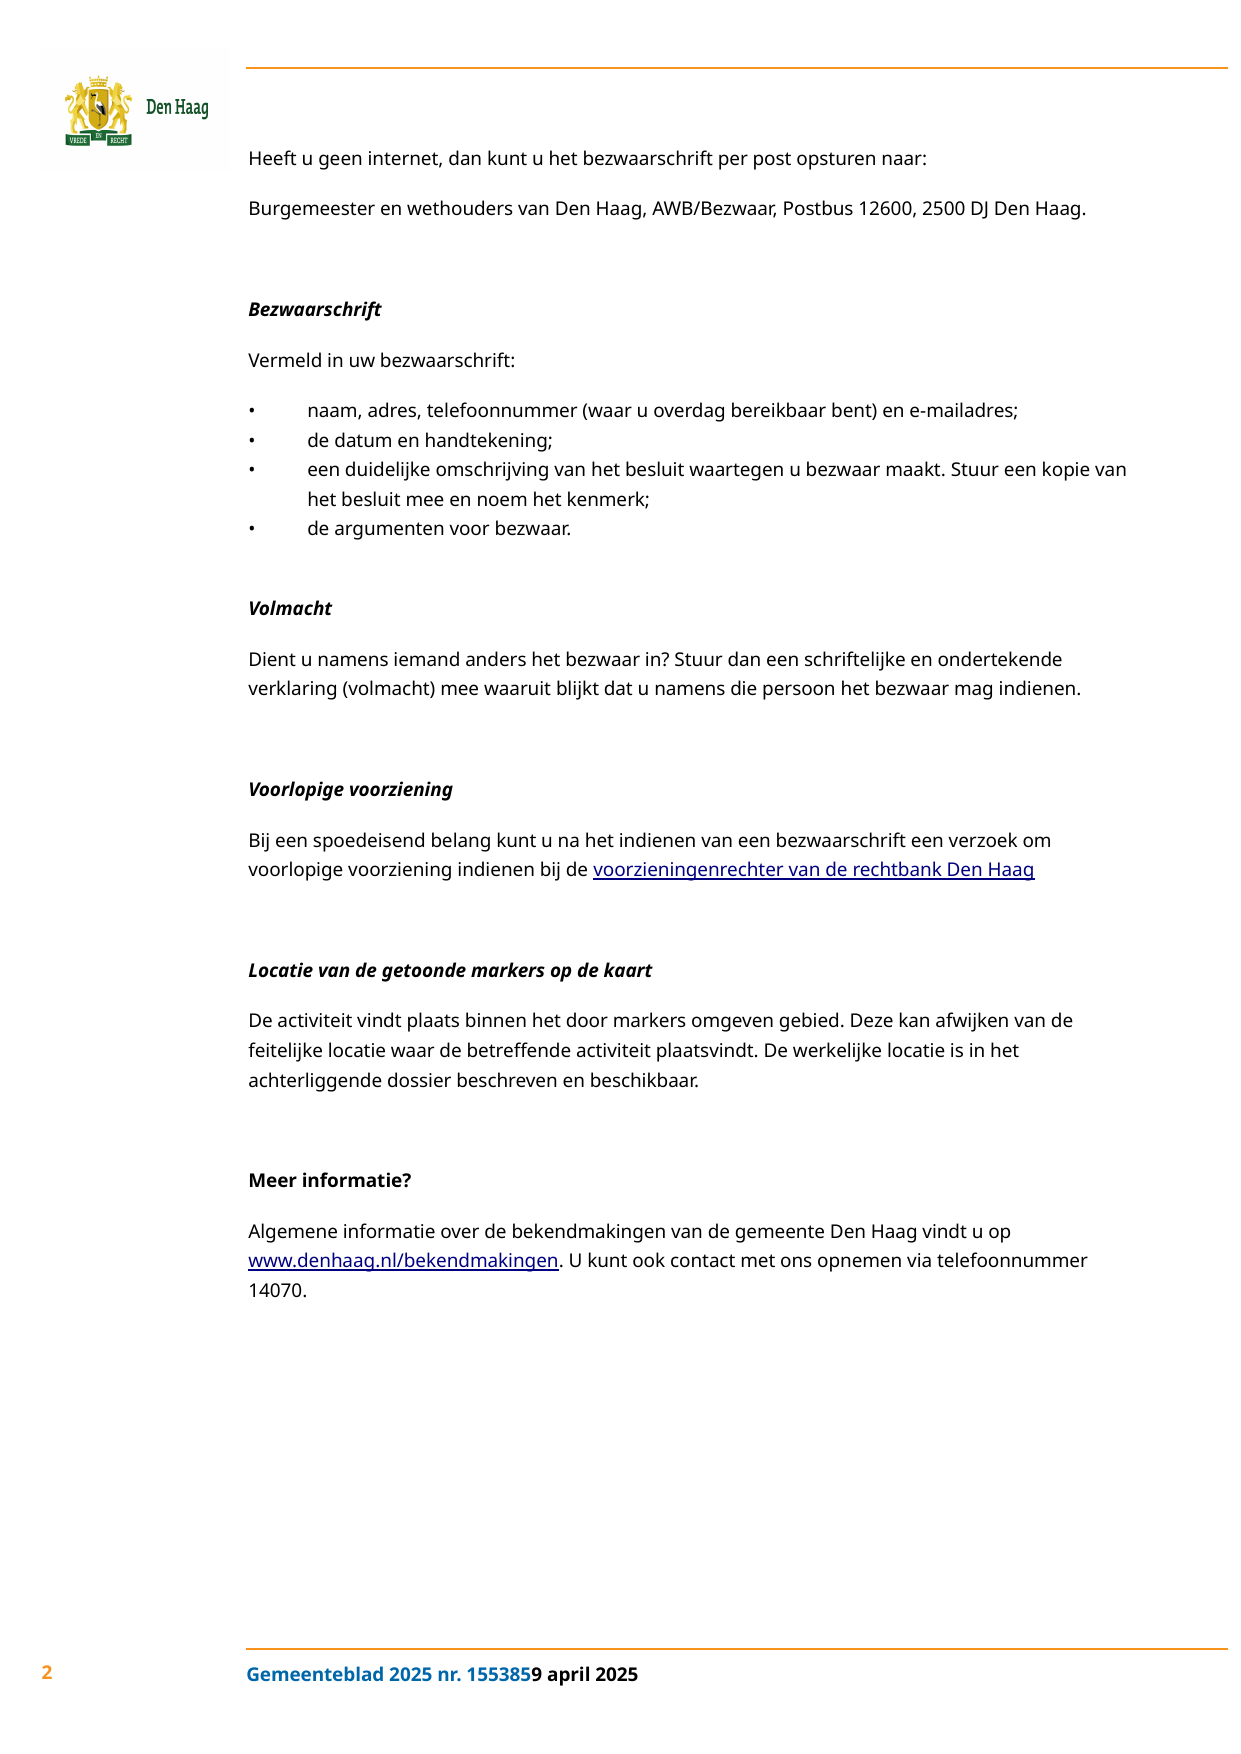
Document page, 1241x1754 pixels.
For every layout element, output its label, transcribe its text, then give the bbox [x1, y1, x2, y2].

text Voorlopige voorziening [248, 776, 1152, 802]
text Vermeld in uw bezwaarschrift: [248, 347, 1152, 373]
list de argumenten voor bezwaar. [248, 516, 1152, 541]
text Bezwaarschrift [248, 296, 1152, 322]
text Locatie van de getoonde markers op de kaart [248, 957, 1152, 983]
text Heeft u geen internet, dan kunt u het bezwaarschrift per post opsturen naar: [248, 145, 1152, 171]
text Volmacht [248, 596, 1152, 621]
list een duidelijke omschrijving van het besluit waartegen u bezwaar maakt. Stuur een kopie van het besluit mee en noem het kenmerk; [248, 456, 1152, 512]
text Meer informatie? [248, 1168, 1152, 1193]
text Algemene informatie over de bekendmakingen van de gemeente Den Haag vindt u op www.denhaag.nl/bekendmakingen. U kunt ook contact met ons opnemen via telefoonnummer 14070. [248, 1218, 1152, 1303]
text Dient u namens iemand anders het bezwaar in? Stuur dan een schriftelijke en ondertekende verklaring (volmacht) mee waaruit blijkt dat u namens die persoon het bezwaar mag indienen. [248, 646, 1152, 701]
picture [41, 47, 231, 172]
text Bij een spoedeisend belang kunt u na het indienen van een bezwaarschrift een verzoek om voorlopige voorziening indienen bij de voorzieningenrechter van de rechtbank Den Haag [248, 827, 1152, 882]
text De activiteit vindt plaats binnen het door markers omgeven gebied. Deze kan afwijken van de feitelijke locatie waar de betreffende activiteit plaatsvindt. De werkelijke locatie is in het achterliggende dossier beschreven en beschikbaar. [248, 1008, 1152, 1093]
list de datum en handtekening; [248, 427, 1152, 453]
text Burgemeester en wethouders van Den Haag, AWB/Bezwaar, Postbus 12600, 2500 DJ Den Haag. [248, 196, 1152, 221]
list naam, adres, telefoonnummer (waar u overdag bereikbaar bent) en e-mailadres; [248, 397, 1152, 423]
